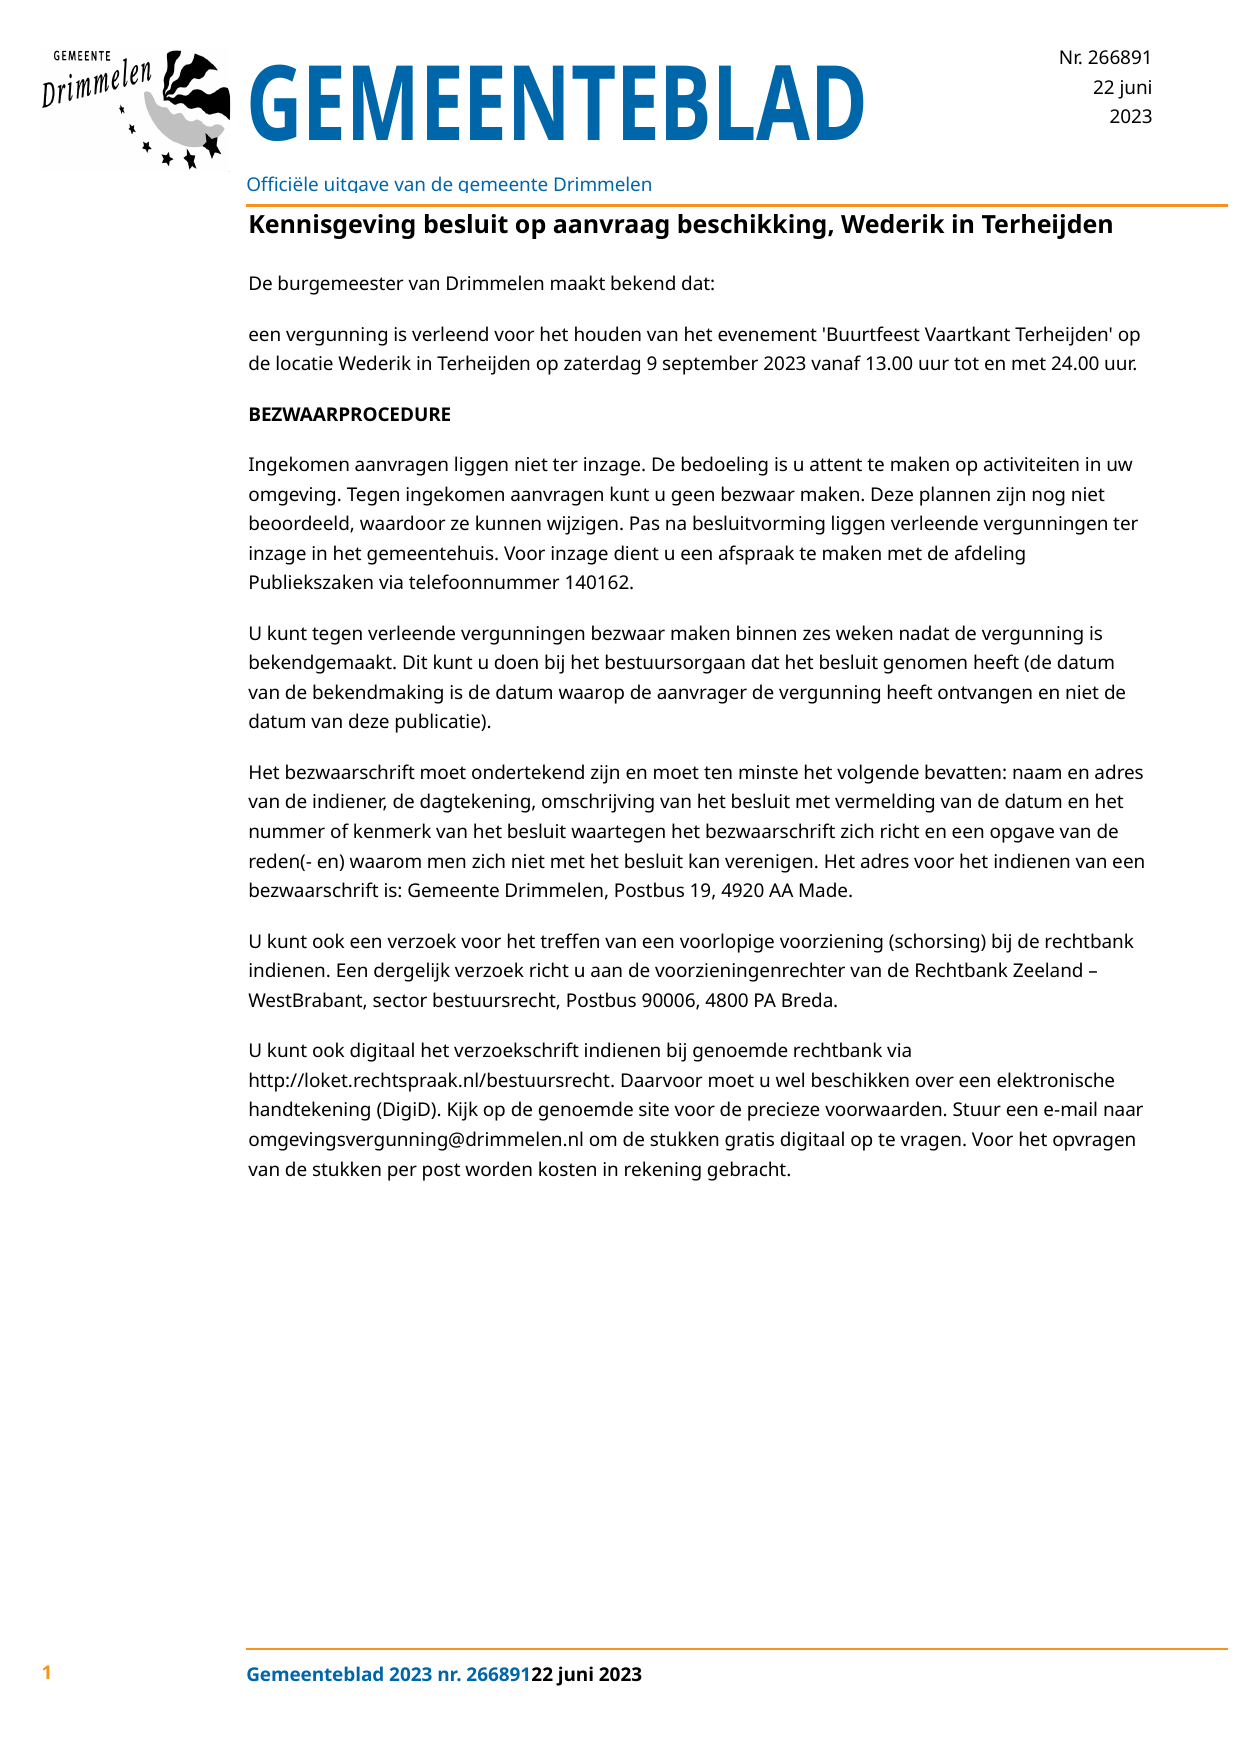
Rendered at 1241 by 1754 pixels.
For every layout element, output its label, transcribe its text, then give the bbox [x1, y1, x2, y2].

text Ingekomen aanvragen liggen niet ter inzage. De bedoeling is u attent te maken op activiteiten in uw omgeving. Tegen ingekomen aanvragen kunt u geen bezwaar maken. Deze plannen zijn nog niet beoordeeld, waardoor ze kunnen wijzigen. Pas na besluitvorming liggen verleende vergunningen ter inzage in het gemeentehuis. Voor inzage dient u een afspraak te maken met de afdeling Publiekszaken via telefoonnummer 140162. [248, 451, 1152, 595]
text Kennisgeving besluit op aanvraag beschikking, Wederik in Terheijden [248, 207, 1152, 241]
text De burgemeester van Drimmelen maakt bekend dat: [248, 270, 1152, 296]
text Het bezwaarschrift moet ondertekend zijn en moet ten minste het volgende bevatten: naam en adres van de indiener, de dagtekening, omschrijving van het besluit met vermelding van de datum en het nummer of kenmerk van het besluit waartegen het bezwaarschrift zich richt en een opgave van de reden(- en) waarom men zich niet met het besluit kan verenigen. Het adres voor het indienen van een bezwaarschrift is: Gemeente Drimmelen, Postbus 19, 4920 AA Made. [248, 759, 1152, 903]
text U kunt tegen verleende vergunningen bezwaar maken binnen zes weken nadat de vergunning is bekendgemaakt. Dit kunt u doen bij het bestuursorgaan dat het besluit genomen heeft (de datum van de bekendmaking is de datum waarop de aanvrager de vergunning heeft ontvangen en niet de datum van deze publicatie). [248, 620, 1152, 734]
text U kunt ook digitaal het verzoekschrift indienen bij genoemde rechtbank via http://loket.rechtspraak.nl/bestuursrecht. Daarvoor moet u wel beschikken over een elektronische handtekening (DigiD). Kijk op de genoemde site voor de precieze voorwaarden. Stuur een e-mail naar omgevingsvergunning@drimmelen.nl om de stukken gratis digitaal op te vragen. Voor het opvragen van de stukken per post worden kosten in rekening gebracht. [248, 1037, 1152, 1181]
text een vergunning is verleend voor het houden van het evenement 'Buurtfeest Vaartkant Terheijden' op de locatie Wederik in Terheijden op zaterdag 9 september 2023 vanaf 13.00 uur tot en met 24.00 uur. [248, 321, 1152, 376]
text BEZWAARPROCEDURE [248, 401, 1152, 426]
picture [41, 47, 231, 172]
text U kunt ook een verzoek voor het treffen van een voorlopige voorziening (schorsing) bij de rechtbank indienen. Een dergelijk verzoek richt u aan de voorzieningenrechter van de Rechtbank Zeeland – WestBrabant, sector bestuursrecht, Postbus 90006, 4800 PA Breda. [248, 928, 1152, 1013]
